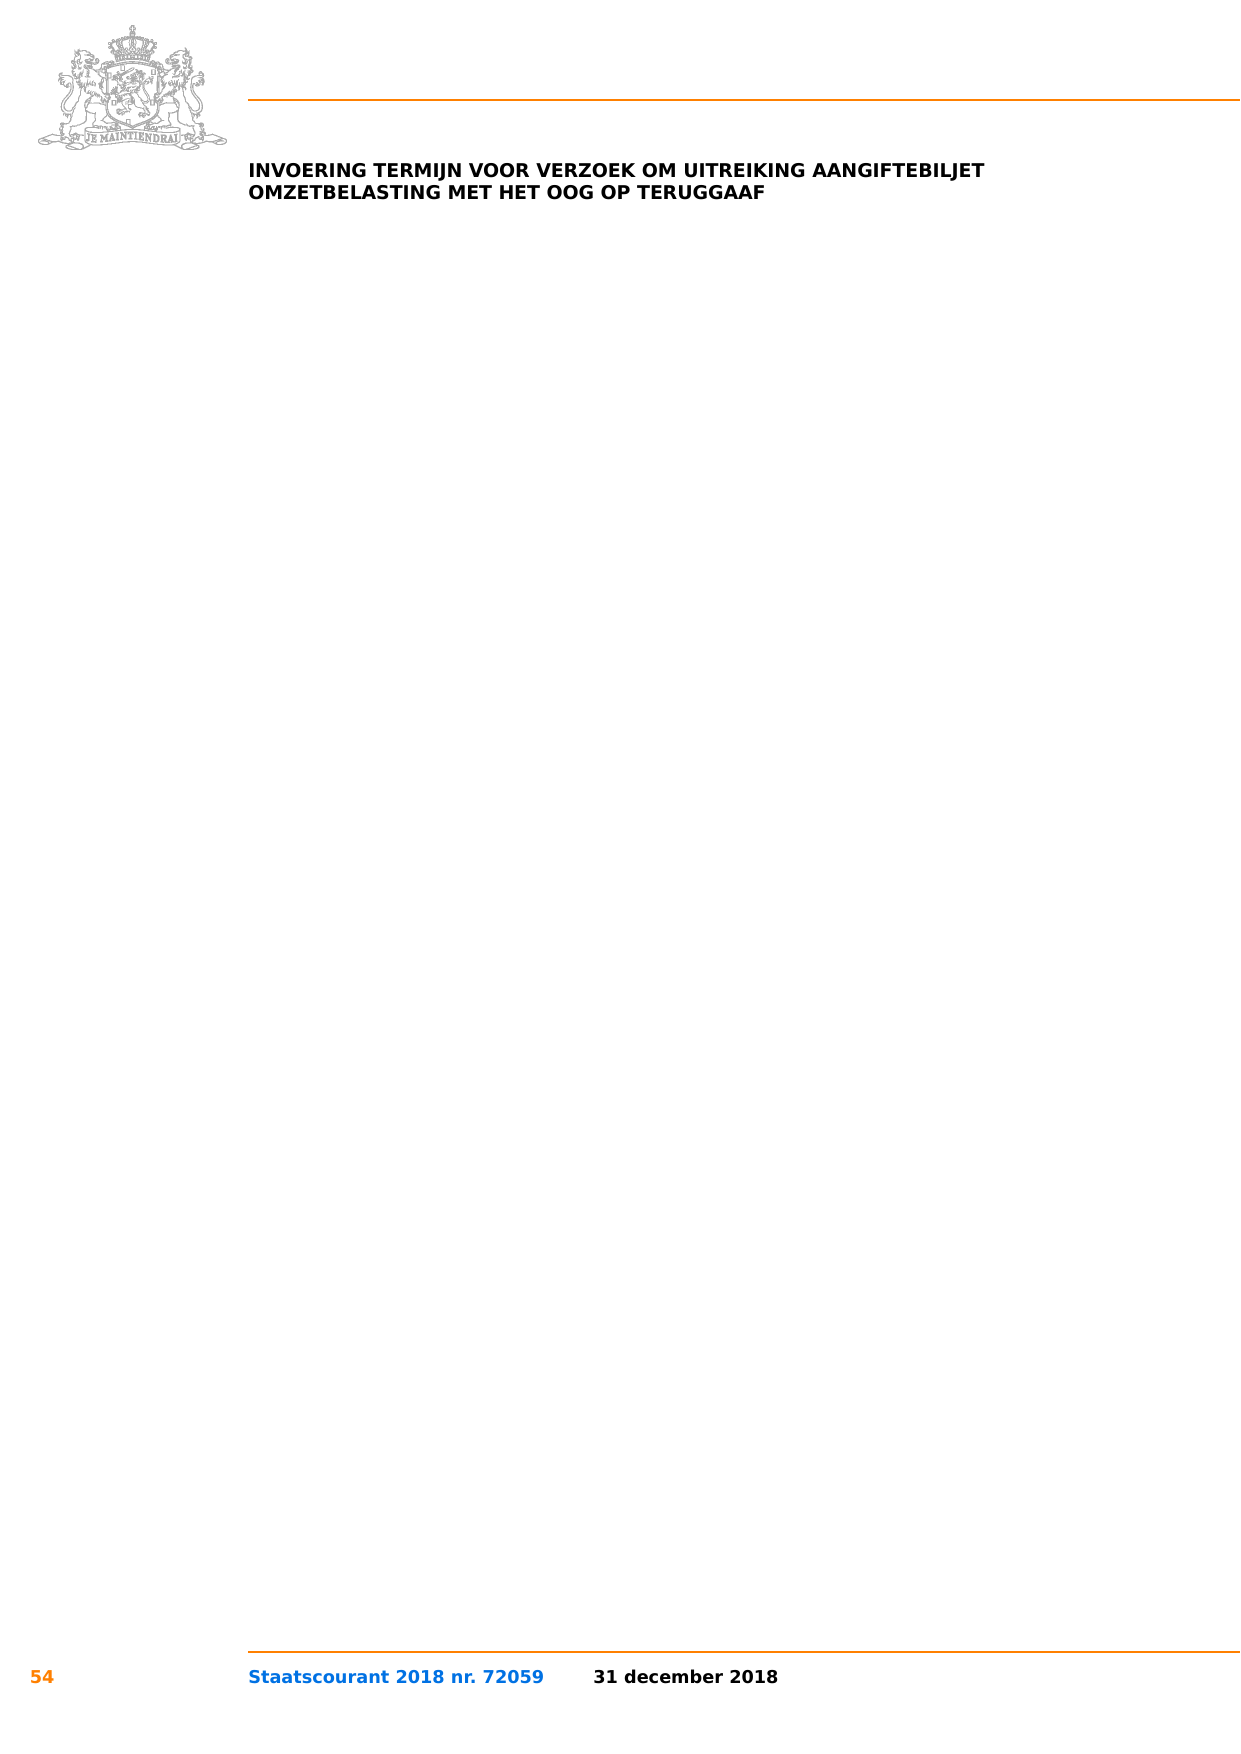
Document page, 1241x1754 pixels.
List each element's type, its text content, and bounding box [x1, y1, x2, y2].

subtitle INVOERING TERMIJN VOOR VERZOEK OM UITREIKING AANGIFTEBILJET OMZETBELASTING MET HET OOG OP TERUGGAAF [248, 160, 1163, 204]
picture [38, 25, 227, 150]
